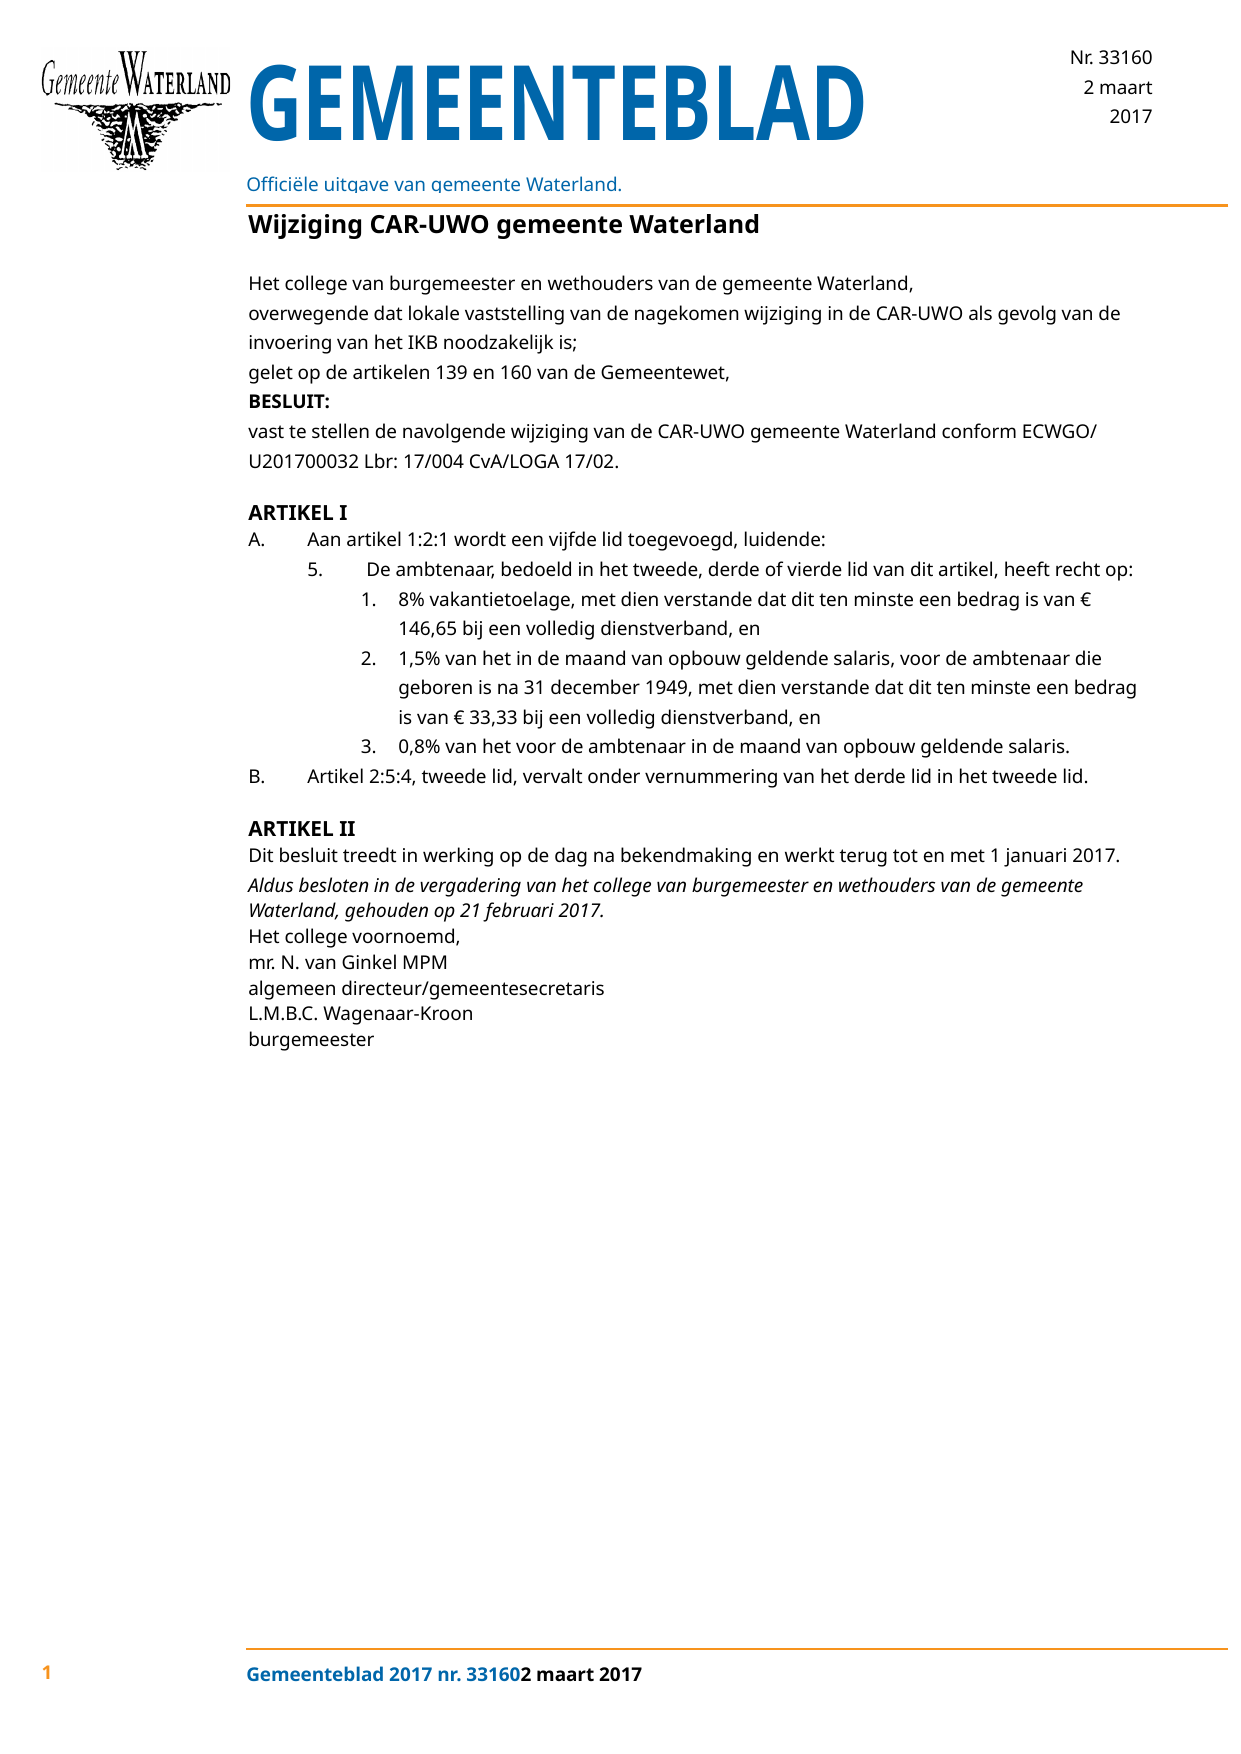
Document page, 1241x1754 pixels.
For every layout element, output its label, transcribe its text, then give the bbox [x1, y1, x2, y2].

text Wijziging CAR-UWO gemeente Waterland [248, 207, 1152, 241]
list Aan artikel 1:2:1 wordt een vijfde lid toegevoegd, luidende: [248, 527, 1152, 552]
text Het college voornoemd, [248, 923, 1152, 949]
text mr. N. van Ginkel MPM [248, 949, 1152, 975]
text algemeen directeur/gemeentesecretaris [248, 975, 1152, 1000]
list 0,8% van het voor de ambtenaar in de maand van opbouw geldende salaris. [361, 734, 1152, 759]
text ARTIKEL II [248, 814, 1152, 842]
text burgemeester [248, 1026, 1152, 1052]
picture [41, 47, 231, 172]
text BESLUIT: [248, 389, 1152, 414]
list 1,5% van het in de maand van opbouw geldende salaris, voor de ambtenaar die geboren is na 31 december 1949, met dien verstande dat dit ten minste een bedrag is van € 33,33 bij een volledig dienstverband, en [361, 645, 1152, 730]
list Artikel 2:5:4, tweede lid, vervalt onder vernummering van het derde lid in het tweede lid. [248, 763, 1152, 789]
text overwegende dat lokale vaststelling van de nagekomen wijziging in de CAR-UWO als gevolg van de invoering van het IKB noodzakelijk is; [248, 300, 1152, 355]
list De ambtenaar, bedoeld in het tweede, derde of vierde lid van dit artikel, heeft recht op: [307, 556, 1152, 582]
text ARTIKEL I [248, 498, 1152, 527]
text Dit besluit treedt in werking op de dag na bekendmaking en werkt terug tot en met 1 januari 2017. [248, 842, 1152, 868]
text L.M.B.C. Wagenaar-Kroon [248, 1000, 1152, 1026]
text Aldus besloten in de vergadering van het college van burgemeester en wethouders van de gemeente Waterland, gehouden op 21 februari 2017. [248, 872, 1152, 923]
text vast te stellen de navolgende wijziging van de CAR-UWO gemeente Waterland conform ECWGO/ U201700032 Lbr: 17/004 CvA/LOGA 17/02. [248, 418, 1152, 473]
text Het college van burgemeester en wethouders van de gemeente Waterland, [248, 270, 1152, 296]
text gelet op de artikelen 139 en 160 van de Gemeentewet, [248, 359, 1152, 385]
list 8% vakantietoelage, met dien verstande dat dit ten minste een bedrag is van € 146,65 bij een volledig dienstverband, en [361, 586, 1152, 641]
